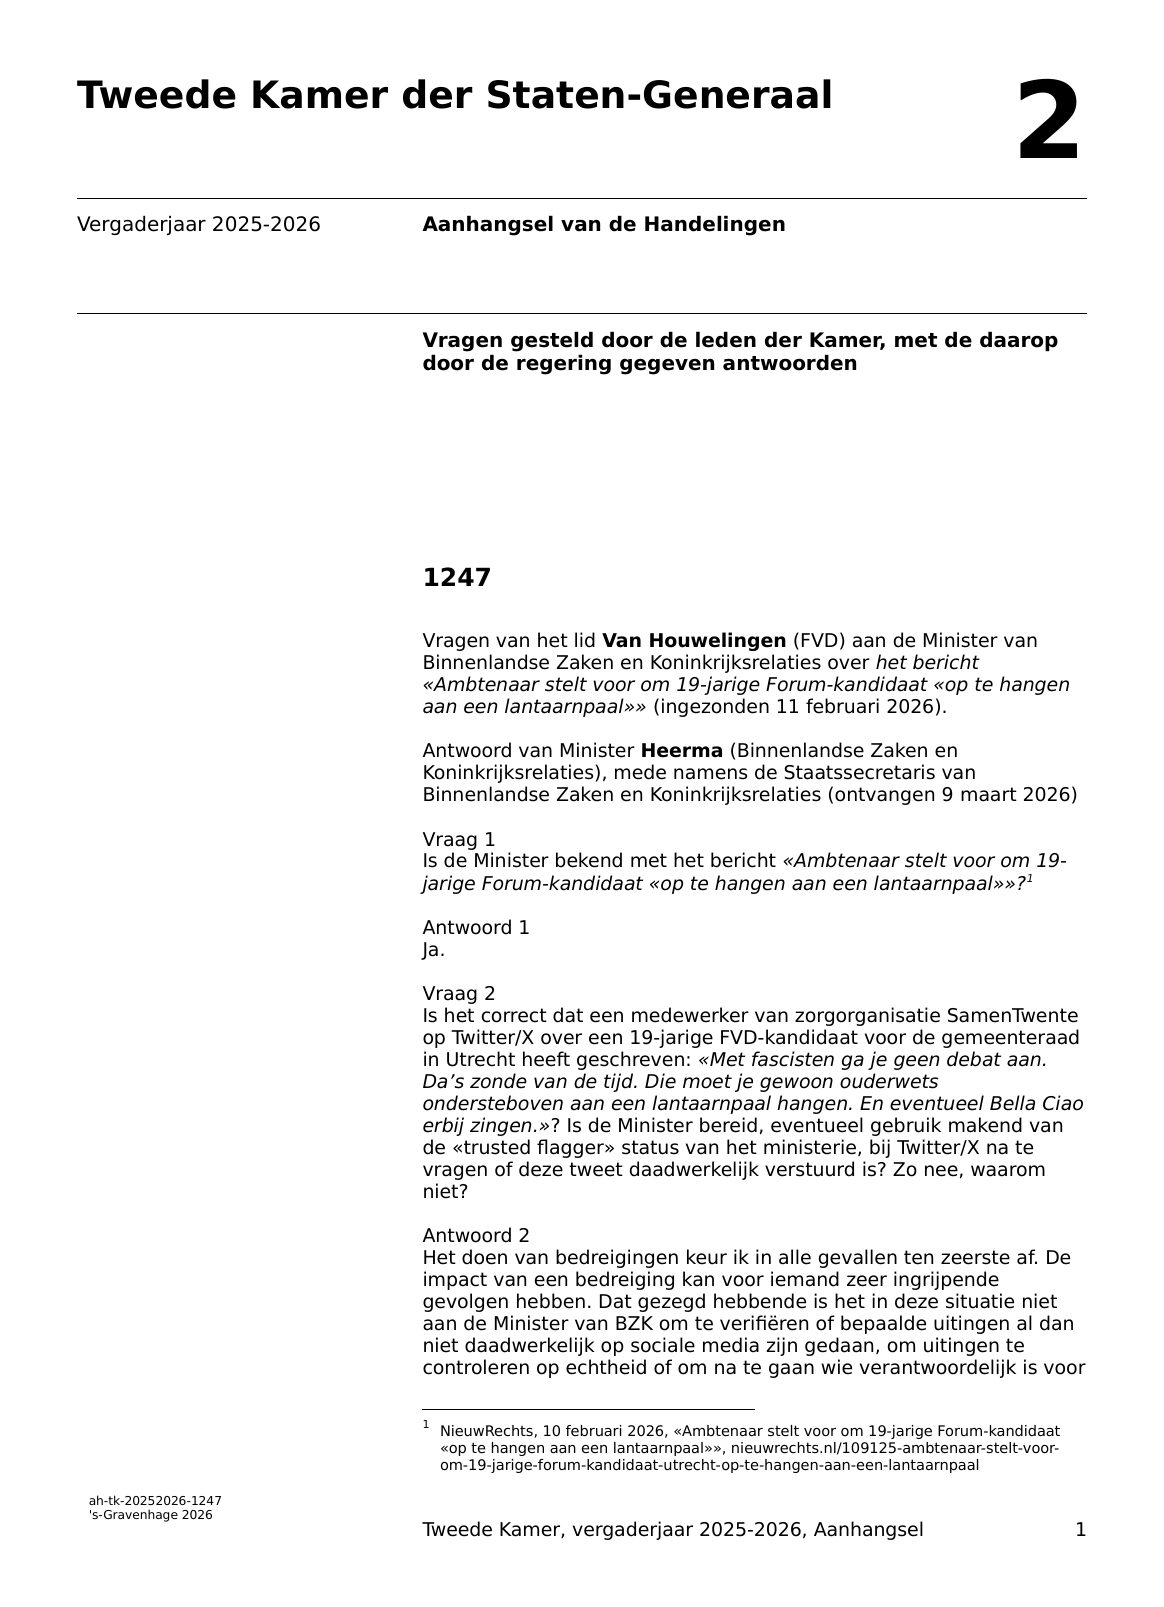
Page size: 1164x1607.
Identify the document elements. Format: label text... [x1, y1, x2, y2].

table_header 2 [886, 59, 1087, 198]
table_cell Vragen gesteld door de leden der Kamer, met de daarop door de regering gegeven antwoorden [422, 314, 1087, 375]
text Antwoord van Minister Heerma (Binnenlandse Zaken en Koninkrijksrelaties), mede namens de Staatssecretaris van Binnenlandse Zaken en Koninkrijksrelaties (ontvangen 9 maart 2026) [422, 740, 1087, 806]
text Het doen van bedreigingen keur ik in alle gevallen ten zeerste af. De impact van een bedreiging kan voor iemand zeer ingrijpende gevolgen hebben. Dat gezegd hebbende is het in deze situatie niet aan de Minister van BZK om te verifiëren of bepaalde uitingen al dan niet daadwerkelijk op sociale media zijn gedaan, om uitingen te controleren op echtheid of om na te gaan wie verantwoordelijk is voor [422, 1247, 1087, 1378]
text 1247 [422, 563, 1087, 592]
text Is het correct dat een medewerker van zorgorganisatie SamenTwente op Twitter/X over een 19-jarige FVD-kandidaat voor de gemeenteraad in Utrecht heeft geschreven: «Met fascisten ga je geen debat aan. Da’s zonde van de tijd. Die moet je gewoon ouderwets ondersteboven aan een lantaarnpaal hangen. En eventueel Bella Ciao erbij zingen.»? Is de Minister bereid, eventueel gebruik makend van de «trusted flagger» status van het ministerie, bij Twitter/X na te vragen of deze tweet daadwerkelijk verstuurd is? Zo nee, waarom niet? [422, 1005, 1087, 1202]
text Antwoord 2 [422, 1225, 1087, 1247]
text ah-tk-20252026-1247 [88, 1494, 323, 1508]
text Vragen van het lid Van Houwelingen (FVD) aan de Minister van Binnenlandse Zaken en Koninkrijksrelaties over het bericht «Ambtenaar stelt voor om 19-jarige Forum-kandidaat «op te hangen aan een lantaarnpaal»» (ingezonden 11 februari 2026). [422, 630, 1087, 718]
table_cell [77, 314, 422, 375]
text Ja. [422, 938, 1087, 961]
table_cell Aanhangsel van de Handelingen [422, 199, 1087, 313]
text Is de Minister bekend met het bericht «Ambtenaar stelt voor om 19-jarige Forum-kandidaat «op te hangen aan een lantaarnpaal»»? [422, 850, 1087, 894]
text Vraag 1 [422, 828, 1087, 850]
text Vraag 2 [422, 983, 1087, 1005]
table_cell Vergaderjaar 2025-2026 [77, 199, 422, 313]
table_header Tweede Kamer der Staten-Generaal [77, 59, 886, 198]
text 's-Gravenhage 2026 [88, 1508, 323, 1522]
text Antwoord 1 [422, 917, 1087, 938]
text NieuwRechts, 10 februari 2026, «Ambtenaar stelt voor om 19-jarige Forum-kandidaat «op te hangen aan een lantaarnpaal»», nieuwrechts.nl/109125-ambtenaar-stelt-voor-om-19-jarige-forum-kandidaat-utrecht-op-te-hangen-aan-een-lantaarnpaal [422, 1418, 1087, 1474]
